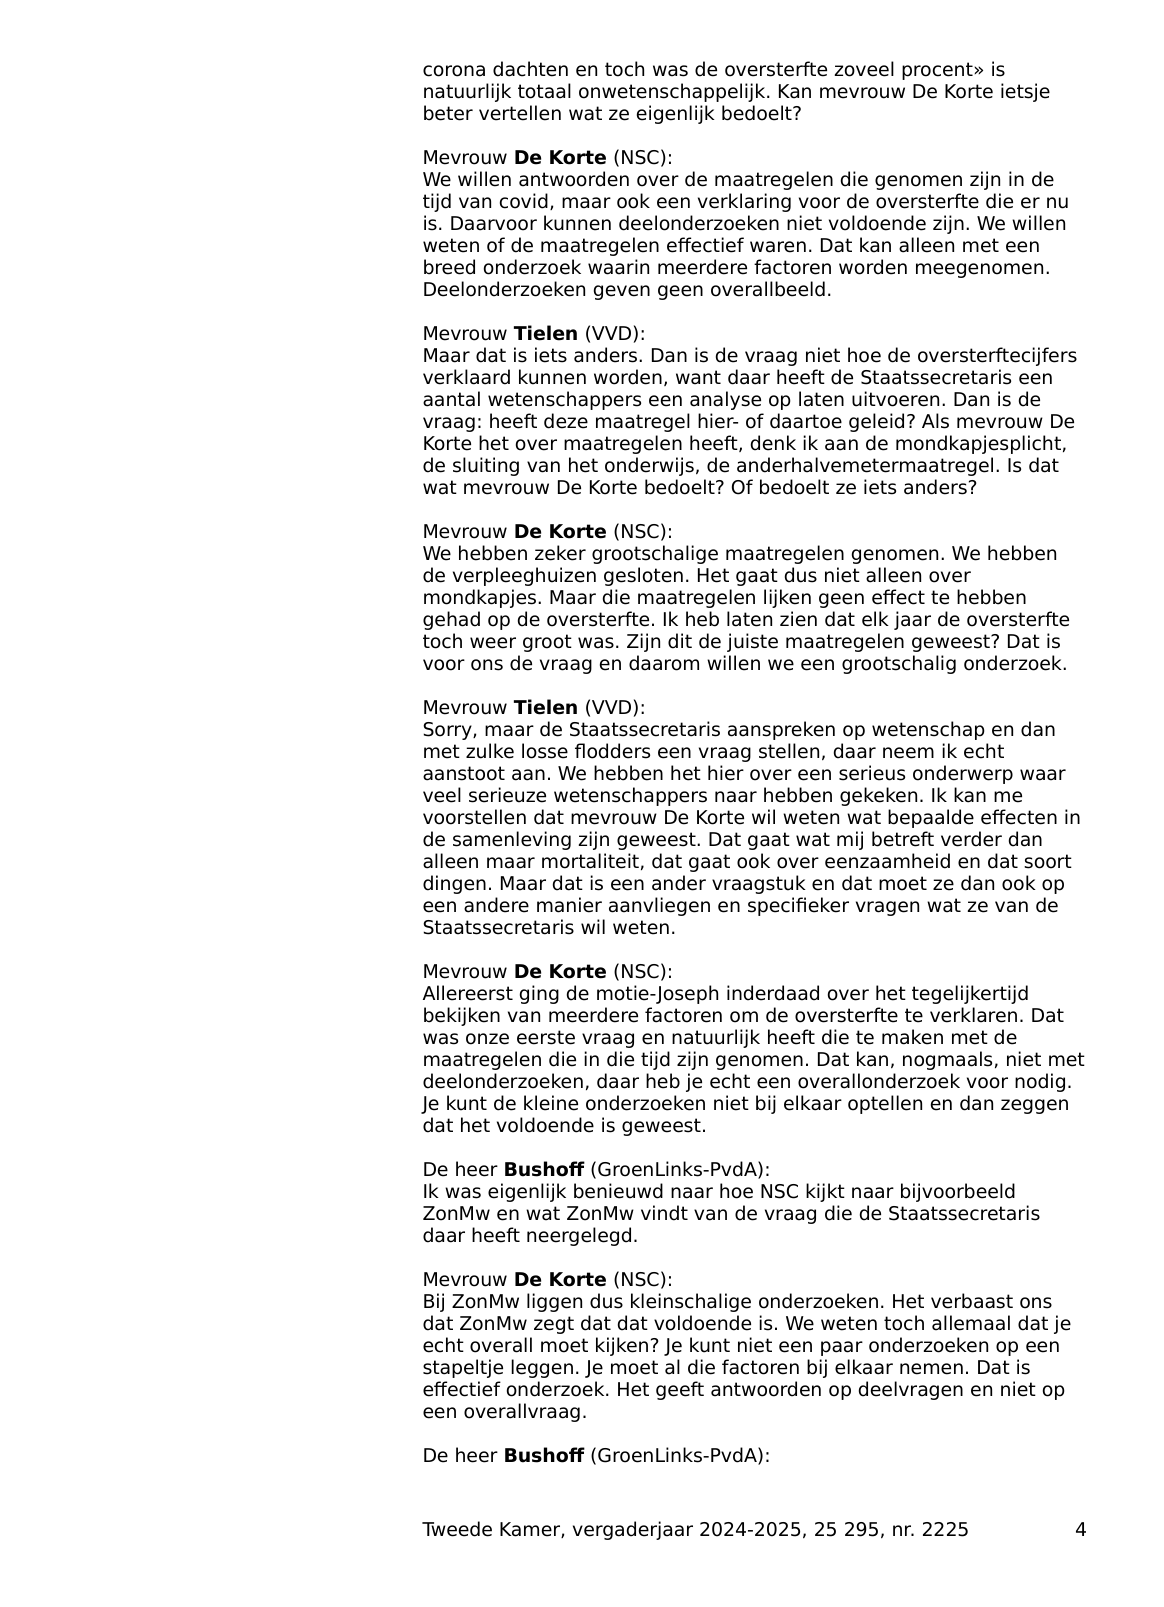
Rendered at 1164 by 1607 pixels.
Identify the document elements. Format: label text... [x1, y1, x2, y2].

text Mevrouw De Korte (NSC): [422, 147, 1087, 169]
text Sorry, maar de Staatssecretaris aanspreken op wetenschap en dan met zulke losse flodders een vraag stellen, daar neem ik echt aanstoot aan. We hebben het hier over een serieus onderwerp waar veel serieuze wetenschappers naar hebben gekeken. Ik kan me voorstellen dat mevrouw De Korte wil weten wat bepaalde effecten in de samenleving zijn geweest. Dat gaat wat mij betreft verder dan alleen maar mortaliteit, dat gaat ook over eenzaamheid en dat soort dingen. Maar dat is een ander vraagstuk en dat moet ze dan ook op een andere manier aanvliegen en specifieker vragen wat ze van de Staatssecretaris wil weten. [422, 719, 1087, 939]
text Allereerst ging de motie-Joseph inderdaad over het tegelijkertijd bekijken van meerdere factoren om de oversterfte te verklaren. Dat was onze eerste vraag en natuurlijk heeft die te maken met de maatregelen die in die tijd zijn genomen. Dat kan, nogmaals, niet met deelonderzoeken, daar heb je echt een overallonderzoek voor nodig. Je kunt de kleine onderzoeken niet bij elkaar optellen en dan zeggen dat het voldoende is geweest. [422, 983, 1087, 1137]
text De heer Bushoff (GroenLinks-PvdA): [422, 1159, 1087, 1181]
text Bij ZonMw liggen dus kleinschalige onderzoeken. Het verbaast ons dat ZonMw zegt dat dat voldoende is. We weten toch allemaal dat je echt overall moet kijken? Je kunt niet een paar onderzoeken op een stapeltje leggen. Je moet al die factoren bij elkaar nemen. Dat is effectief onderzoek. Het geeft antwoorden op deelvragen en niet op een overallvraag. [422, 1291, 1087, 1423]
text Mevrouw De Korte (NSC): [422, 521, 1087, 543]
text corona dachten en toch was de oversterfte zoveel procent» is natuurlijk totaal onwetenschappelijk. Kan mevrouw De Korte ietsje beter vertellen wat ze eigenlijk bedoelt? [422, 59, 1087, 125]
text Mevrouw Tielen (VVD): [422, 697, 1087, 719]
text Maar dat is iets anders. Dan is de vraag niet hoe de oversterftecijfers verklaard kunnen worden, want daar heeft de Staatssecretaris een aantal wetenschappers een analyse op laten uitvoeren. Dan is de vraag: heeft deze maatregel hier- of daartoe geleid? Als mevrouw De Korte het over maatregelen heeft, denk ik aan de mondkapjesplicht, de sluiting van het onderwijs, de anderhalvemetermaatregel. Is dat wat mevrouw De Korte bedoelt? Of bedoelt ze iets anders? [422, 345, 1087, 499]
text We willen antwoorden over de maatregelen die genomen zijn in de tijd van covid, maar ook een verklaring voor de oversterfte die er nu is. Daarvoor kunnen deelonderzoeken niet voldoende zijn. We willen weten of de maatregelen effectief waren. Dat kan alleen met een breed onderzoek waarin meerdere factoren worden meegenomen. Deelonderzoeken geven geen overallbeeld. [422, 169, 1087, 301]
text Mevrouw Tielen (VVD): [422, 323, 1087, 345]
text Ik was eigenlijk benieuwd naar hoe NSC kijkt naar bijvoorbeeld ZonMw en wat ZonMw vindt van de vraag die de Staatssecretaris daar heeft neergelegd. [422, 1181, 1087, 1247]
text Mevrouw De Korte (NSC): [422, 961, 1087, 983]
text De heer Bushoff (GroenLinks-PvdA): [422, 1445, 1087, 1467]
text We hebben zeker grootschalige maatregelen genomen. We hebben de verpleeghuizen gesloten. Het gaat dus niet alleen over mondkapjes. Maar die maatregelen lijken geen effect te hebben gehad op de oversterfte. Ik heb laten zien dat elk jaar de oversterfte toch weer groot was. Zijn dit de juiste maatregelen geweest? Dat is voor ons de vraag en daarom willen we een grootschalig onderzoek. [422, 543, 1087, 675]
text Mevrouw De Korte (NSC): [422, 1269, 1087, 1291]
